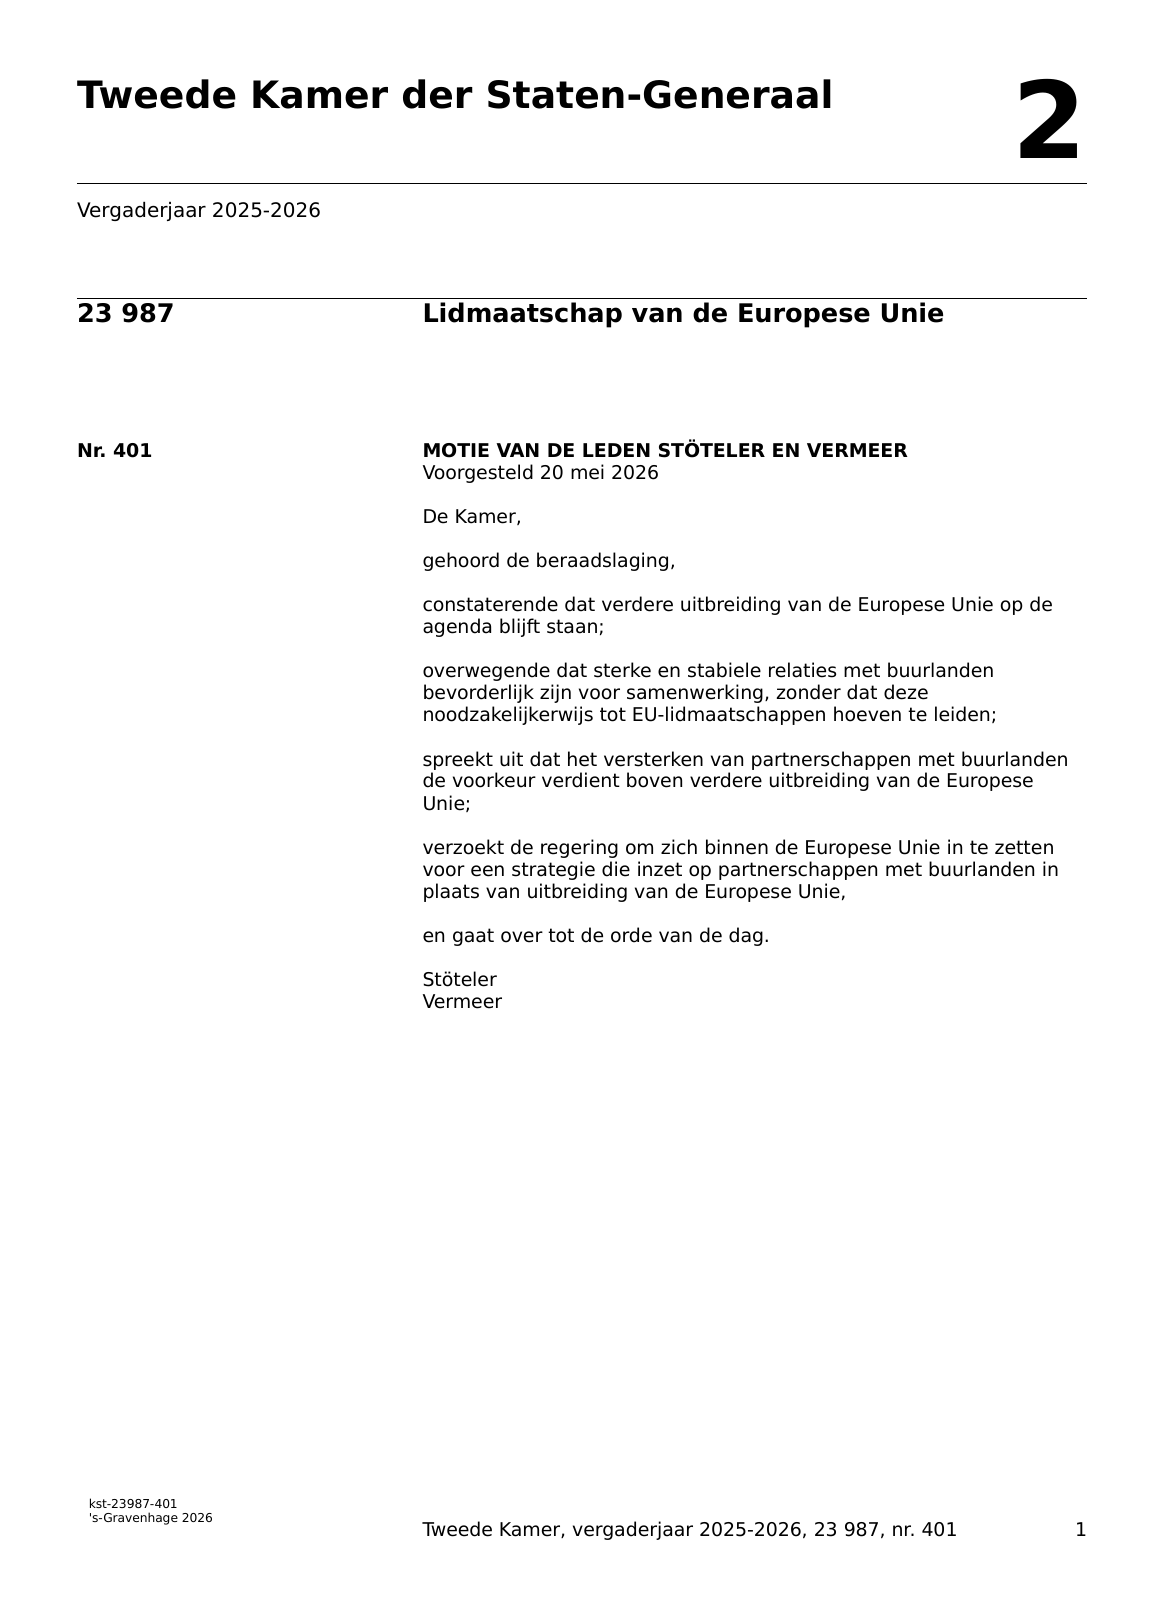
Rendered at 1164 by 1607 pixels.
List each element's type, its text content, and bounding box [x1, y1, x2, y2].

text Stöteler [422, 969, 1087, 991]
subtitle 23 987 Lidmaatschap van de Europese Unie [77, 299, 1087, 329]
text kst-23987-401 [88, 1497, 323, 1511]
text gehoord de beraadslaging, [422, 550, 1087, 572]
text spreekt uit dat het versterken van partnerschappen met buurlanden de voorkeur verdient boven verdere uitbreiding van de Europese Unie; [422, 748, 1087, 814]
text Vermeer [422, 991, 1087, 1013]
text 's-Gravenhage 2026 [88, 1511, 323, 1525]
text en gaat over tot de orde van de dag. [422, 925, 1087, 947]
text De Kamer, [422, 506, 1087, 528]
table_header Tweede Kamer der Staten-Generaal [77, 59, 886, 183]
text constaterende dat verdere uitbreiding van de Europese Unie op de agenda blijft staan; [422, 594, 1087, 638]
text Voorgesteld 20 mei 2026 [422, 462, 1087, 484]
text overwegende dat sterke en stabiele relaties met buurlanden bevorderlijk zijn voor samenwerking, zonder dat deze noodzakelijkerwijs tot EU-lidmaatschappen hoeven te leiden; [422, 660, 1087, 726]
subtitle Nr. 401 MOTIE VAN DE LEDEN STÖTELER EN VERMEER [77, 440, 1087, 462]
table_header 2 [886, 59, 1087, 183]
text verzoekt de regering om zich binnen de Europese Unie in te zetten voor een strategie die inzet op partnerschappen met buurlanden in plaats van uitbreiding van de Europese Unie, [422, 837, 1087, 902]
table_cell Vergaderjaar 2025-2026 [77, 184, 1087, 298]
